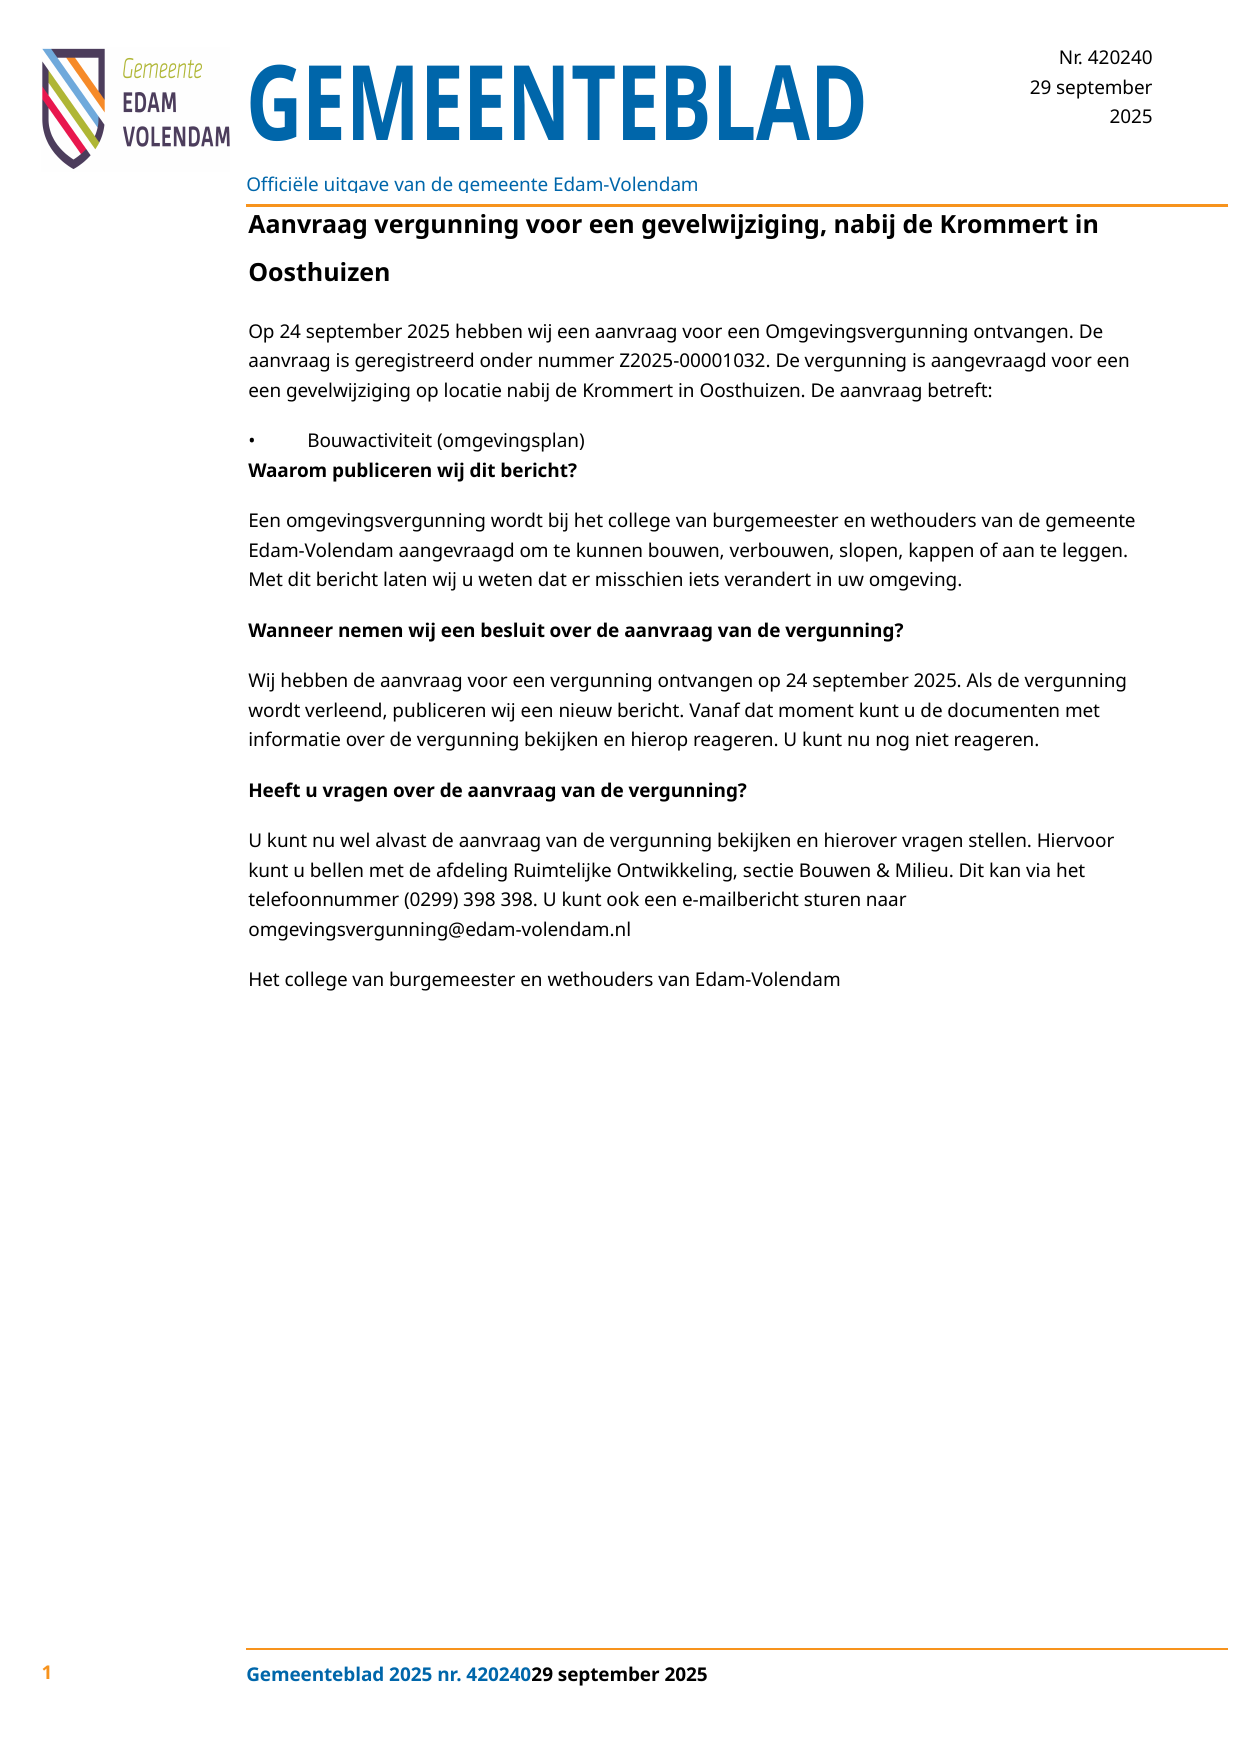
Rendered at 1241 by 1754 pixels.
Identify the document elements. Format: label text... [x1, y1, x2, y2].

text Heeft u vragen over de aanvraag van de vergunning? [248, 777, 1152, 803]
text Wij hebben de aanvraag voor een vergunning ontvangen op 24 september 2025. Als de vergunning wordt verleend, publiceren wij een nieuw bericht. Vanaf dat moment kunt u de documenten met informatie over de vergunning bekijken en hierop reageren. U kunt nu nog niet reageren. [248, 667, 1152, 752]
picture [41, 47, 231, 172]
text Op 24 september 2025 hebben wij een aanvraag voor een Omgevingsvergunning ontvangen. De aanvraag is geregistreerd onder nummer Z2025-00001032. De vergunning is aangevraagd voor een een gevelwijziging op locatie nabij de Krommert in Oosthuizen. De aanvraag betreft: [248, 318, 1152, 403]
text Aanvraag vergunning voor een gevelwijziging, nabij de Krommert in Oosthuizen [248, 207, 1152, 288]
text Wanneer nemen wij een besluit over de aanvraag van de vergunning? [248, 617, 1152, 643]
text Een omgevingsvergunning wordt bij het college van burgemeester en wethouders van de gemeente Edam-Volendam aangevraagd om te kunnen bouwen, verbouwen, slopen, kappen of aan te leggen. Met dit bericht laten wij u weten dat er misschien iets verandert in uw omgeving. [248, 507, 1152, 592]
text Het college van burgemeester en wethouders van Edam-Volendam [248, 967, 1152, 992]
text U kunt nu wel alvast de aanvraag van de vergunning bekijken en hierover vragen stellen. Hiervoor kunt u bellen met de afdeling Ruimtelijke Ontwikkeling, sectie Bouwen & Milieu. Dit kan via het telefoonnummer (0299) 398 398. U kunt ook een e-mailbericht sturen naar omgevingsvergunning@edam-volendam.nl [248, 827, 1152, 942]
list Bouwactiviteit (omgevingsplan) [248, 427, 1152, 453]
text Waarom publiceren wij dit bericht? [248, 457, 1152, 483]
